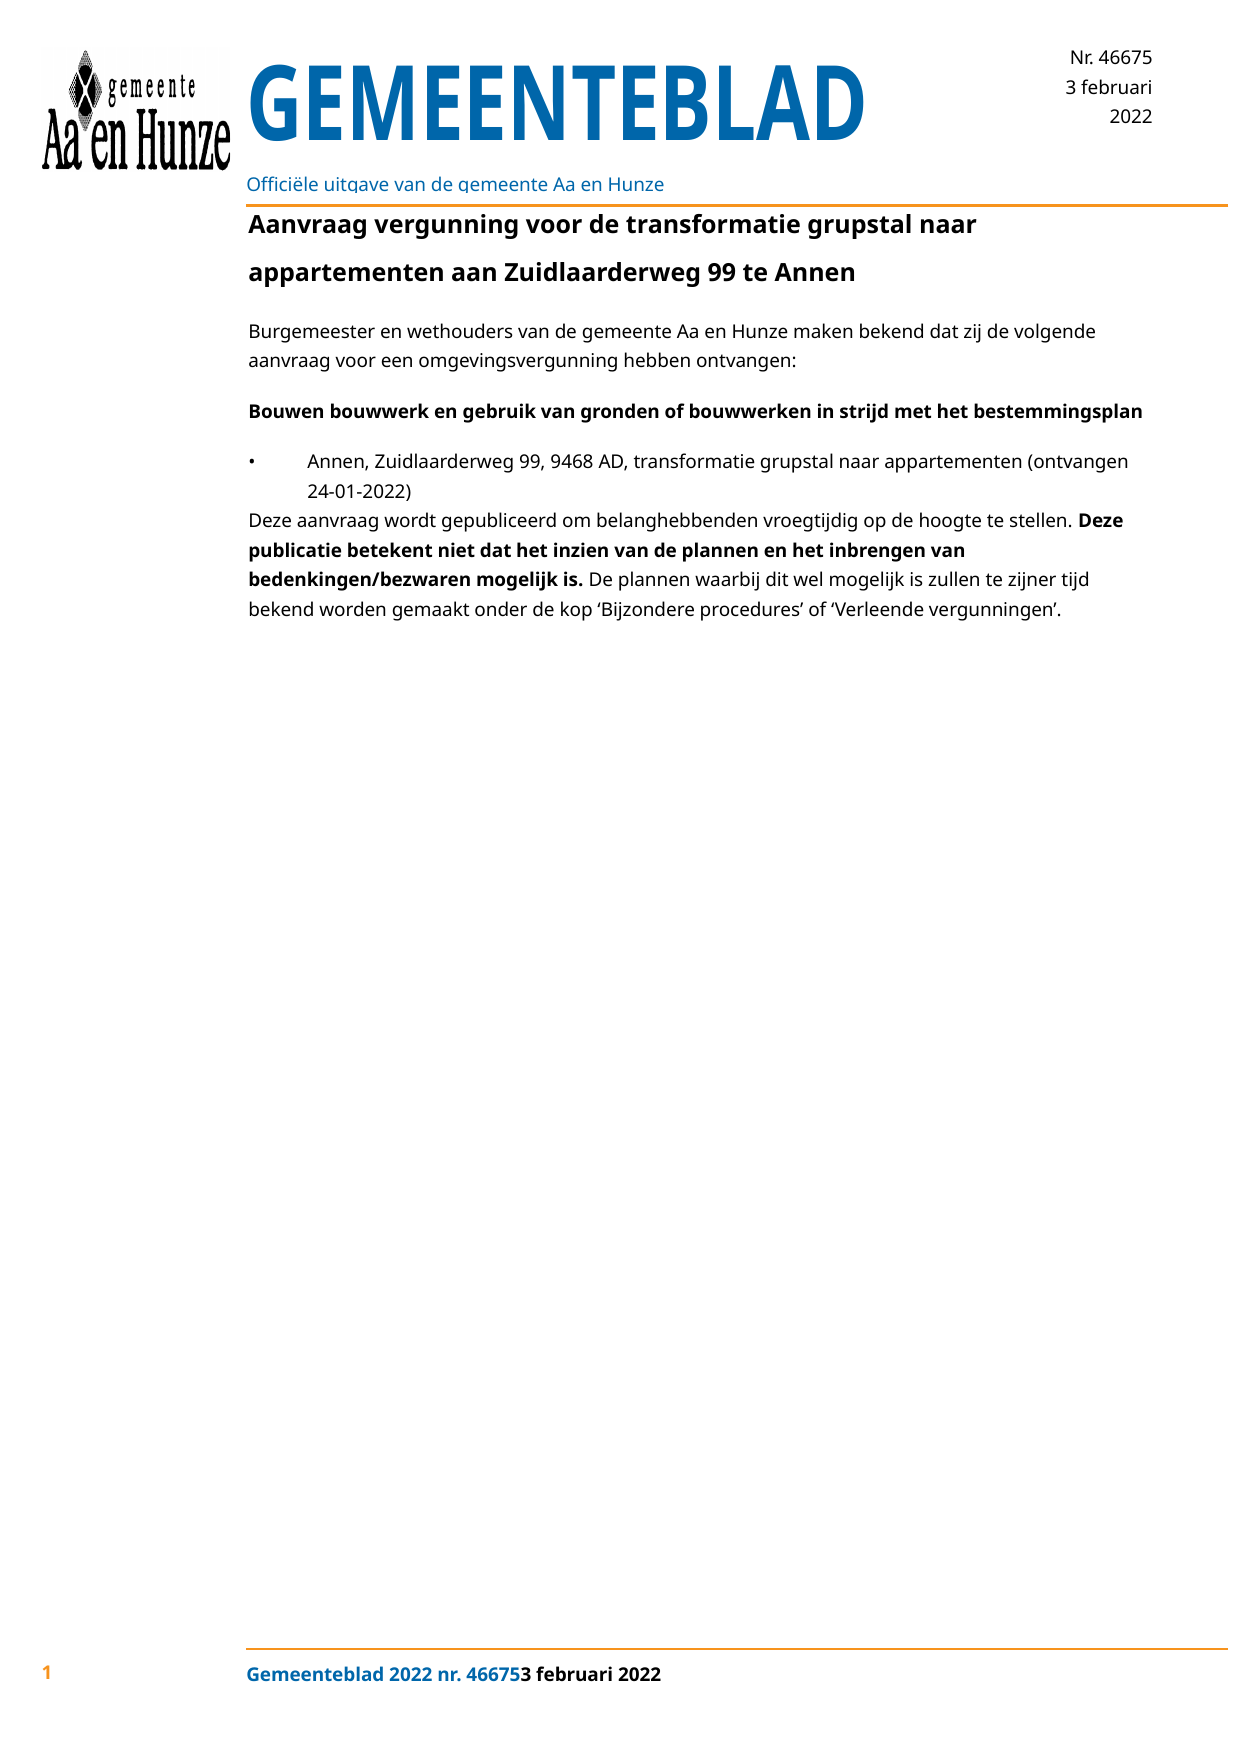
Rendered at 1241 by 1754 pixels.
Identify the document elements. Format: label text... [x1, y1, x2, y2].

text Bouwen bouwwerk en gebruik van gronden of bouwwerken in strijd met het bestemmingsplan [248, 398, 1152, 424]
text Deze aanvraag wordt gepubliceerd om belanghebbenden vroegtijdig op de hoogte te stellen. Deze publicatie betekent niet dat het inzien van de plannen en het inbrengen van bedenkingen/bezwaren mogelijk is. De plannen waarbij dit wel mogelijk is zullen te zijner tijd bekend worden gemaakt onder de kop ‘Bijzondere procedures’ of ‘Verleende vergunningen’. [248, 507, 1152, 622]
list Annen, Zuidlaarderweg 99, 9468 AD, transformatie grupstal naar appartementen (ontvangen 24-01-2022) [248, 448, 1152, 504]
picture [41, 47, 231, 172]
text Aanvraag vergunning voor de transformatie grupstal naar appartementen aan Zuidlaarderweg 99 te Annen [248, 207, 1152, 288]
text Burgemeester en wethouders van de gemeente Aa en Hunze maken bekend dat zij de volgende aanvraag voor een omgevingsvergunning hebben ontvangen: [248, 318, 1152, 373]
